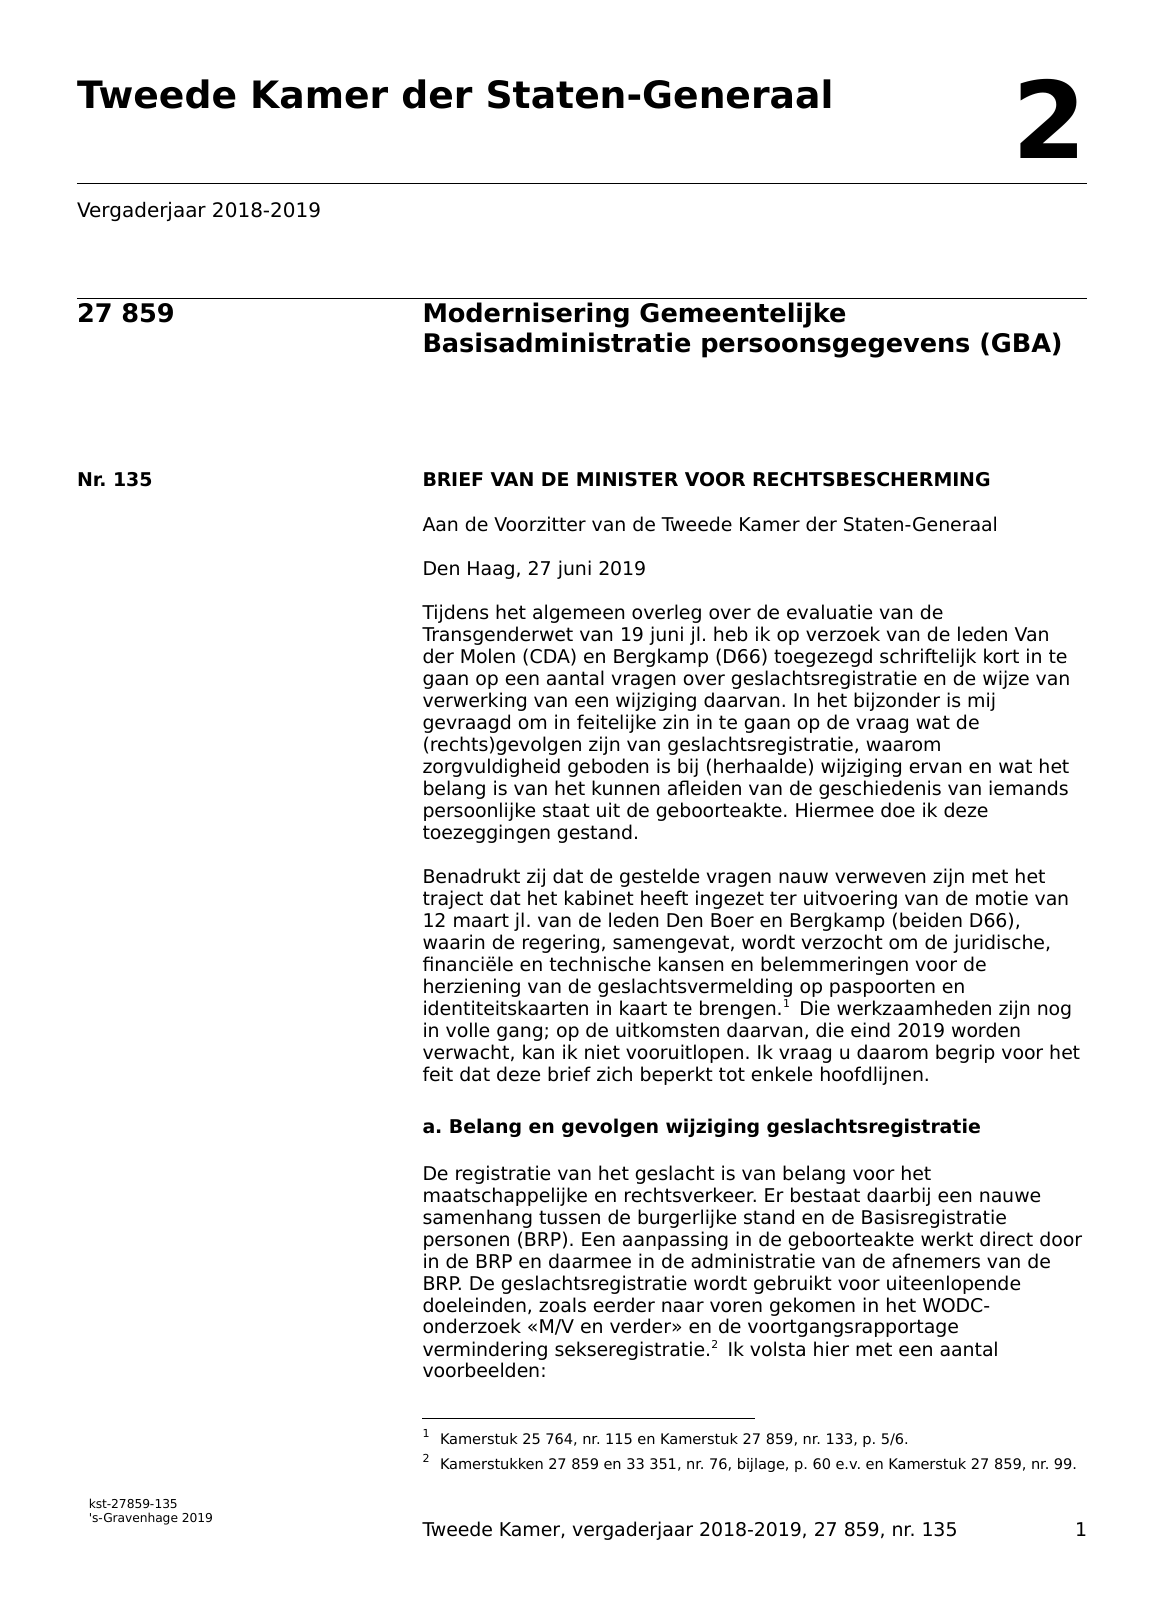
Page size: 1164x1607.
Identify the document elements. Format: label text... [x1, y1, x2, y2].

subtitle 27 859 Modernisering Gemeentelijke Basisadministratie persoonsgegevens (GBA) [77, 299, 1087, 358]
text Benadrukt zij dat de gestelde vragen nauw verweven zijn met het traject dat het kabinet heeft ingezet ter uitvoering van de motie van 12 maart jl. van de leden Den Boer en Bergkamp (beiden D66), waarin de regering, samengevat, wordt verzocht om de juridische, financiële en technische kansen en belemmeringen voor de herziening van de geslachtsvermelding op paspoorten en identiteitskaarten in kaart te brengen. Die werkzaamheden zijn nog in volle gang; op de uitkomsten daarvan, die eind 2019 worden verwacht, kan ik niet vooruitlopen. Ik vraag u daarom begrip voor het feit dat deze brief zich beperkt tot enkele hoofdlijnen. [422, 866, 1087, 1086]
text kst-27859-135 [88, 1497, 323, 1511]
text 's-Gravenhage 2019 [88, 1511, 323, 1525]
table_cell Vergaderjaar 2018-2019 [77, 184, 1087, 298]
text De registratie van het geslacht is van belang voor het maatschappelijke en rechtsverkeer. Er bestaat daarbij een nauwe samenhang tussen de burgerlijke stand en de Basisregistratie personen (BRP). Een aanpassing in de geboorteakte werkt direct door in de BRP en daarmee in de administratie van de afnemers van de BRP. De geslachtsregistratie wordt gebruikt voor uiteenlopende doeleinden, zoals eerder naar voren gekomen in het WODC-onderzoek «M/V en verder» en de voortgangsrapportage vermindering sekseregistratie. Ik volsta hier met een aantal voorbeelden: [422, 1163, 1087, 1382]
text Aan de Voorzitter van de Tweede Kamer der Staten-Generaal [422, 513, 1087, 536]
text Tijdens het algemeen overleg over de evaluatie van de Transgenderwet van 19 juni jl. heb ik op verzoek van de leden Van der Molen (CDA) en Bergkamp (D66) toegezegd schriftelijk kort in te gaan op een aantal vragen over geslachtsregistratie en de wijze van verwerking van een wijziging daarvan. In het bijzonder is mij gevraagd om in feitelijke zin in te gaan op de vraag wat de (rechts)gevolgen zijn van geslachtsregistratie, waarom zorgvuldigheid geboden is bij (herhaalde) wijziging ervan en wat het belang is van het kunnen afleiden van de geschiedenis van iemands persoonlijke staat uit de geboorteakte. Hiermee doe ik deze toezeggingen gestand. [422, 602, 1087, 844]
table_header 2 [886, 59, 1087, 183]
text Kamerstukken 27 859 en 33 351, nr. 76, bijlage, p. 60 e.v. en Kamerstuk 27 859, nr. 99. [422, 1452, 1087, 1474]
text Den Haag, 27 juni 2019 [422, 558, 1087, 580]
subtitle a. Belang en gevolgen wijziging geslachtsregistratie [422, 1116, 1087, 1138]
subtitle Nr. 135 BRIEF VAN DE MINISTER VOOR RECHTSBESCHERMING [77, 469, 1087, 491]
table_header Tweede Kamer der Staten-Generaal [77, 59, 886, 183]
text Kamerstuk 25 764, nr. 115 en Kamerstuk 27 859, nr. 133, p. 5/6. [422, 1427, 1087, 1449]
